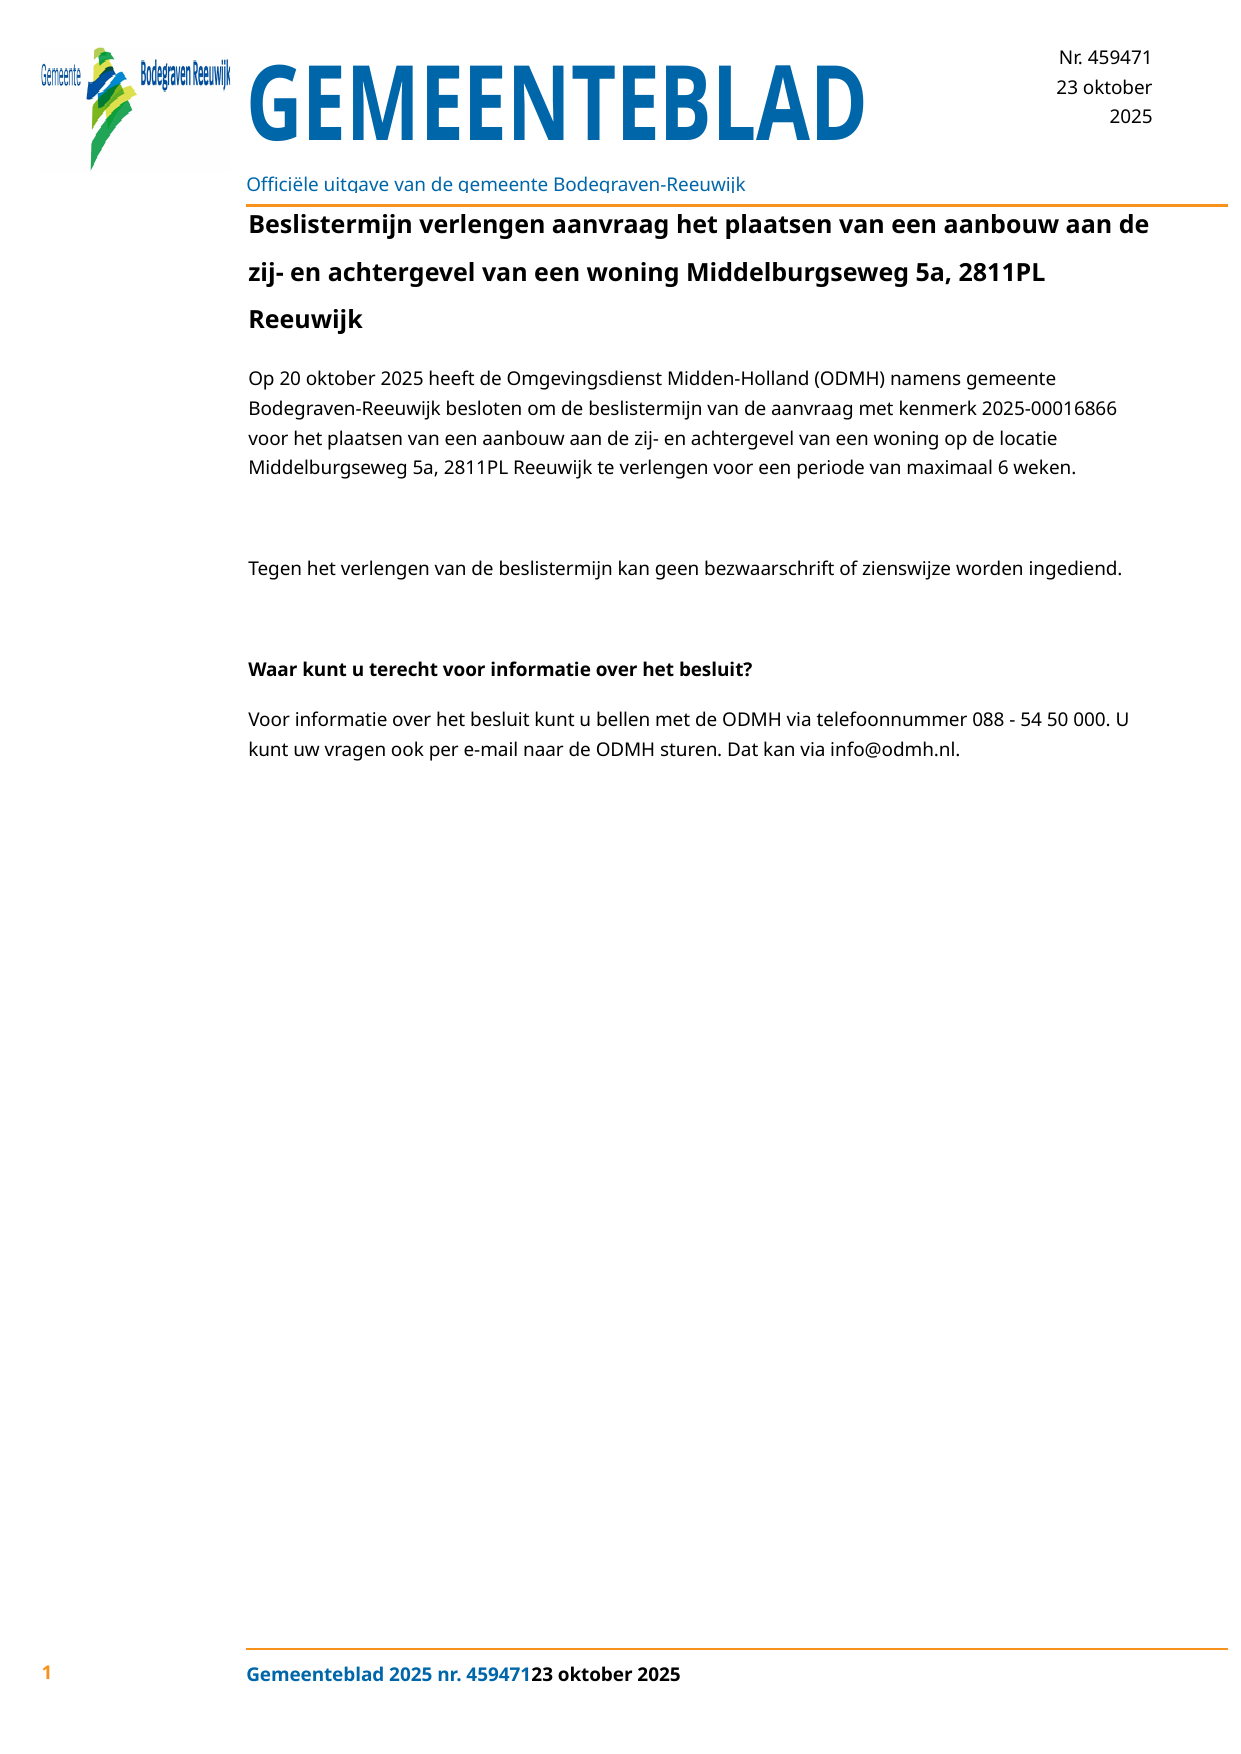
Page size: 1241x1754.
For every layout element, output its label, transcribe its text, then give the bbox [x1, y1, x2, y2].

text Waar kunt u terecht voor informatie over het besluit? [248, 656, 1152, 682]
text Voor informatie over het besluit kunt u bellen met de ODMH via telefoonnummer 088 - 54 50 000. U kunt uw vragen ook per e-mail naar de ODMH sturen. Dat kan via info@odmh.nl. [248, 706, 1152, 762]
text Beslistermijn verlengen aanvraag het plaatsen van een aanbouw aan de zij- en achtergevel van een woning Middelburgseweg 5a, 2811PL Reeuwijk [248, 207, 1152, 336]
picture [41, 47, 231, 172]
text Op 20 oktober 2025 heeft de Omgevingsdienst Midden-Holland (ODMH) namens gemeente Bodegraven-Reeuwijk besloten om de beslistermijn van de aanvraag met kenmerk 2025-00016866 voor het plaatsen van een aanbouw aan de zij- en achtergevel van een woning op de locatie Middelburgseweg 5a, 2811PL Reeuwijk te verlengen voor een periode van maximaal 6 weken. [248, 366, 1152, 480]
text Tegen het verlengen van de beslistermijn kan geen bezwaarschrift of zienswijze worden ingediend. [248, 555, 1152, 581]
